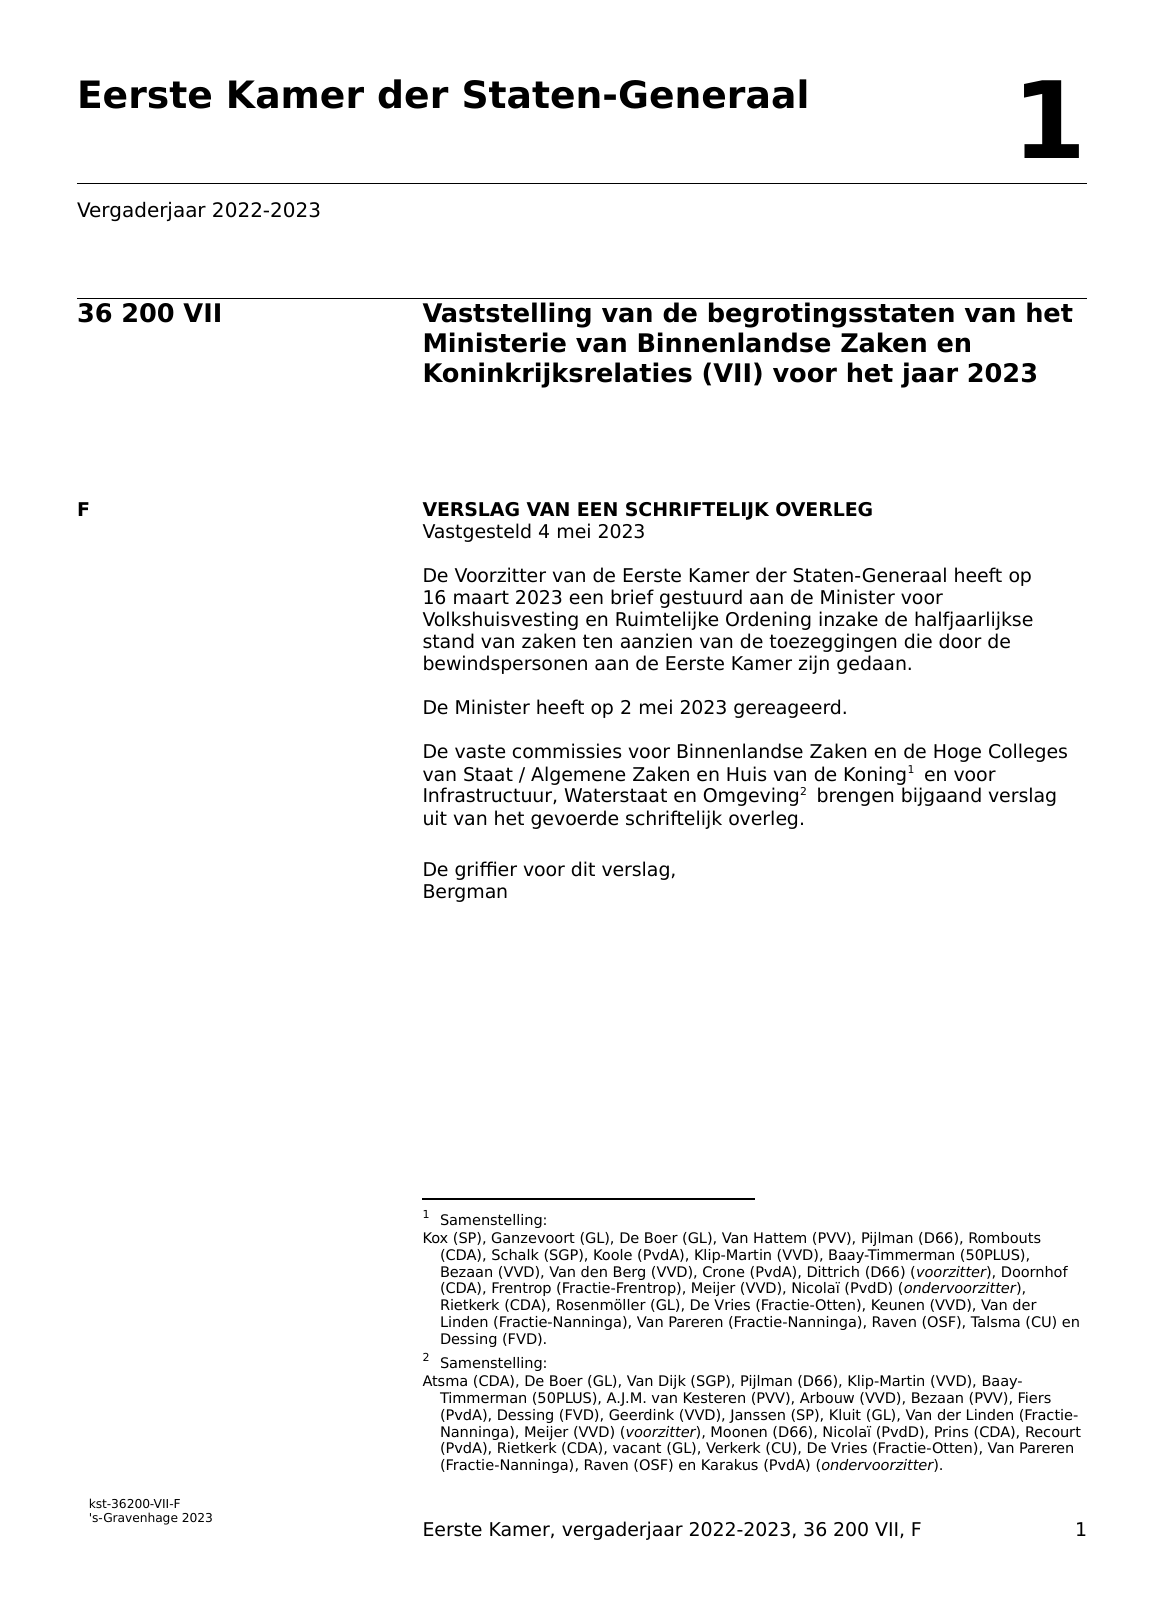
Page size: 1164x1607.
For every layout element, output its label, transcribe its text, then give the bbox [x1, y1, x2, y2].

text 's-Gravenhage 2023 [88, 1511, 323, 1525]
text De vaste commissies voor Binnenlandse Zaken en de Hoge Colleges van Staat / Algemene Zaken en Huis van de Koning en voor Infrastructuur, Waterstaat en Omgeving brengen bijgaand verslag uit van het gevoerde schriftelijk overleg. [422, 741, 1087, 829]
table_header Eerste Kamer der Staten-Generaal [77, 59, 886, 183]
text Kox (SP), Ganzevoort (GL), De Boer (GL), Van Hattem (PVV), Pijlman (D66), Rombouts (CDA), Schalk (SGP), Koole (PvdA), Klip-Martin (VVD), Baay-Timmerman (50PLUS), Bezaan (VVD), Van den Berg (VVD), Crone (PvdA), Dittrich (D66) (voorzitter), Doornhof (CDA), Frentrop (Fractie-Frentrop), Meijer (VVD), Nicolaï (PvdD) (ondervoorzitter), Rietkerk (CDA), Rosenmöller (GL), De Vries (Fractie-Otten), Keunen (VVD), Van der Linden (Fractie-Nanninga), Van Pareren (Fractie-Nanninga), Raven (OSF), Talsma (CU) en Dessing (FVD). [422, 1230, 1087, 1348]
text De Minister heeft op 2 mei 2023 gereageerd. [422, 697, 1087, 719]
text Vastgesteld 4 mei 2023 [422, 521, 1087, 543]
text De Voorzitter van de Eerste Kamer der Staten-Generaal heeft op 16 maart 2023 een brief gestuurd aan de Minister voor Volkshuisvesting en Ruimtelijke Ordening inzake de halfjaarlijkse stand van zaken ten aanzien van de toezeggingen die door de bewindspersonen aan de Eerste Kamer zijn gedaan. [422, 565, 1087, 675]
subtitle 36 200 VII Vaststelling van de begrotingsstaten van het Ministerie van Binnenlandse Zaken en Koninkrijksrelaties (VII) voor het jaar 2023 [77, 299, 1087, 388]
text Atsma (CDA), De Boer (GL), Van Dijk (SGP), Pijlman (D66), Klip-Martin (VVD), Baay-Timmerman (50PLUS), A.J.M. van Kesteren (PVV), Arbouw (VVD), Bezaan (PVV), Fiers (PvdA), Dessing (FVD), Geerdink (VVD), Janssen (SP), Kluit (GL), Van der Linden (Fractie-Nanninga), Meijer (VVD) (voorzitter), Moonen (D66), Nicolaï (PvdD), Prins (CDA), Recourt (PvdA), Rietkerk (CDA), vacant (GL), Verkerk (CU), De Vries (Fractie-Otten), Van Pareren (Fractie-Nanninga), Raven (OSF) en Karakus (PvdA) (ondervoorzitter). [422, 1373, 1087, 1474]
subtitle F VERSLAG VAN EEN SCHRIFTELIJK OVERLEG [77, 499, 1087, 521]
text De griffier voor dit verslag, Bergman [422, 859, 1087, 903]
text Samenstelling: [422, 1351, 1087, 1373]
text Samenstelling: [422, 1208, 1087, 1230]
table_cell Vergaderjaar 2022-2023 [77, 184, 1087, 298]
table_header 1 [886, 59, 1087, 183]
text kst-36200-VII-F [88, 1497, 323, 1511]
